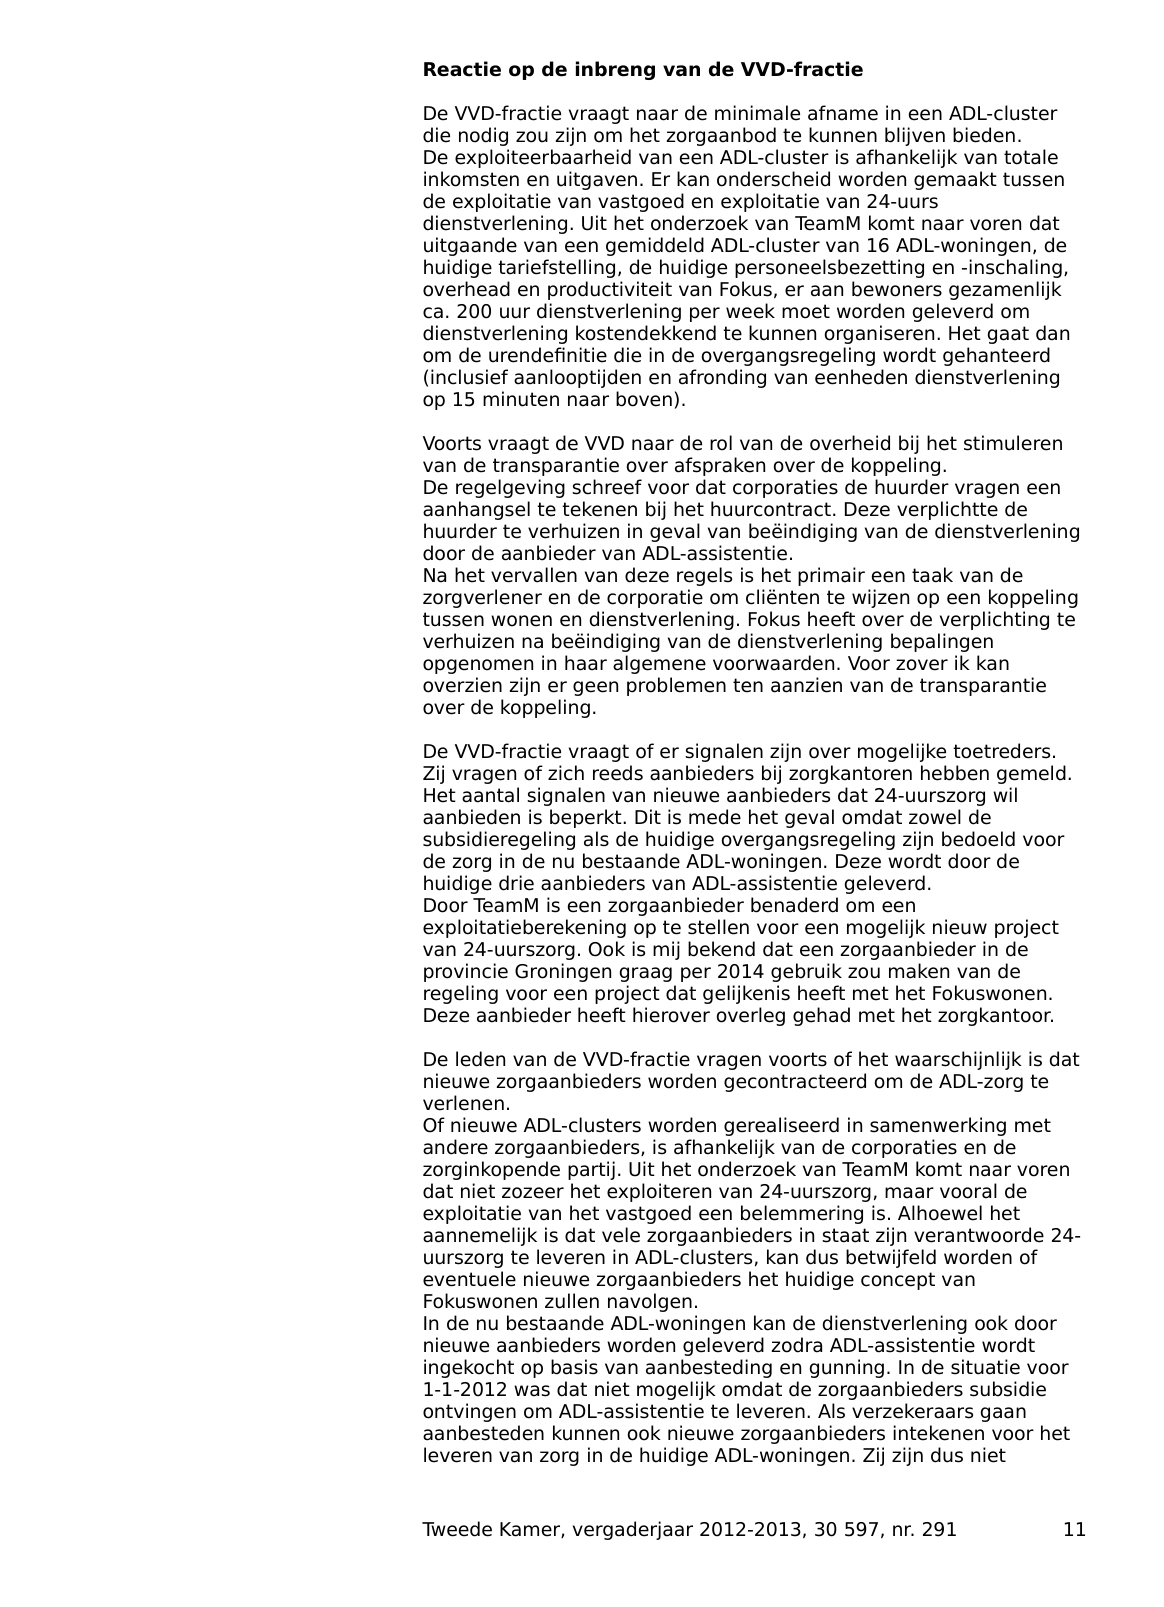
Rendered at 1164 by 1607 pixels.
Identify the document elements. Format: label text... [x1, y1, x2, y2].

text Na het vervallen van deze regels is het primair een taak van de zorgverlener en de corporatie om cliënten te wijzen op een koppeling tussen wonen en dienstverlening. Fokus heeft over de verplichting te verhuizen na beëindiging van de dienstverlening bepalingen opgenomen in haar algemene voorwaarden. Voor zover ik kan overzien zijn er geen problemen ten aanzien van de transparantie over de koppeling. [422, 565, 1087, 719]
text Voorts vraagt de VVD naar de rol van de overheid bij het stimuleren van de transparantie over afspraken over de koppeling. [422, 433, 1087, 477]
subtitle Reactie op de inbreng van de VVD-fractie [422, 59, 1087, 81]
text Het aantal signalen van nieuwe aanbieders dat 24-uurszorg wil aanbieden is beperkt. Dit is mede het geval omdat zowel de subsidieregeling als de huidige overgangsregeling zijn bedoeld voor de zorg in de nu bestaande ADL-woningen. Deze wordt door de huidige drie aanbieders van ADL-assistentie geleverd. [422, 785, 1087, 895]
text De exploiteerbaarheid van een ADL-cluster is afhankelijk van totale inkomsten en uitgaven. Er kan onderscheid worden gemaakt tussen de exploitatie van vastgoed en exploitatie van 24-uurs dienstverlening. Uit het onderzoek van TeamM komt naar voren dat uitgaande van een gemiddeld ADL-cluster van 16 ADL-woningen, de huidige tariefstelling, de huidige personeelsbezetting en -inschaling, overhead en productiviteit van Fokus, er aan bewoners gezamenlijk ca. 200 uur dienstverlening per week moet worden geleverd om dienstverlening kostendekkend te kunnen organiseren. Het gaat dan om de urendefinitie die in de overgangsregeling wordt gehanteerd (inclusief aanlooptijden en afronding van eenheden dienstverlening op 15 minuten naar boven). [422, 147, 1087, 411]
text De regelgeving schreef voor dat corporaties de huurder vragen een aanhangsel te tekenen bij het huurcontract. Deze verplichtte de huurder te verhuizen in geval van beëindiging van de dienstverlening door de aanbieder van ADL-assistentie. [422, 477, 1087, 565]
text In de nu bestaande ADL-woningen kan de dienstverlening ook door nieuwe aanbieders worden geleverd zodra ADL-assistentie wordt ingekocht op basis van aanbesteding en gunning. In de situatie voor 1-1-2012 was dat niet mogelijk omdat de zorgaanbieders subsidie ontvingen om ADL-assistentie te leveren. Als verzekeraars gaan aanbesteden kunnen ook nieuwe zorgaanbieders intekenen voor het leveren van zorg in de huidige ADL-woningen. Zij zijn dus niet [422, 1313, 1087, 1467]
text Of nieuwe ADL-clusters worden gerealiseerd in samenwerking met andere zorgaanbieders, is afhankelijk van de corporaties en de zorginkopende partij. Uit het onderzoek van TeamM komt naar voren dat niet zozeer het exploiteren van 24-uurszorg, maar vooral de exploitatie van het vastgoed een belemmering is. Alhoewel het aannemelijk is dat vele zorgaanbieders in staat zijn verantwoorde 24-uurszorg te leveren in ADL-clusters, kan dus betwijfeld worden of eventuele nieuwe zorgaanbieders het huidige concept van Fokuswonen zullen navolgen. [422, 1115, 1087, 1313]
text De VVD-fractie vraagt naar de minimale afname in een ADL-cluster die nodig zou zijn om het zorgaanbod te kunnen blijven bieden. [422, 103, 1087, 147]
text De VVD-fractie vraagt of er signalen zijn over mogelijke toetreders. Zij vragen of zich reeds aanbieders bij zorgkantoren hebben gemeld. [422, 741, 1087, 785]
text De leden van de VVD-fractie vragen voorts of het waarschijnlijk is dat nieuwe zorgaanbieders worden gecontracteerd om de ADL-zorg te verlenen. [422, 1049, 1087, 1115]
text Door TeamM is een zorgaanbieder benaderd om een exploitatieberekening op te stellen voor een mogelijk nieuw project van 24-uurszorg. Ook is mij bekend dat een zorgaanbieder in de provincie Groningen graag per 2014 gebruik zou maken van de regeling voor een project dat gelijkenis heeft met het Fokuswonen. Deze aanbieder heeft hierover overleg gehad met het zorgkantoor. [422, 895, 1087, 1027]
